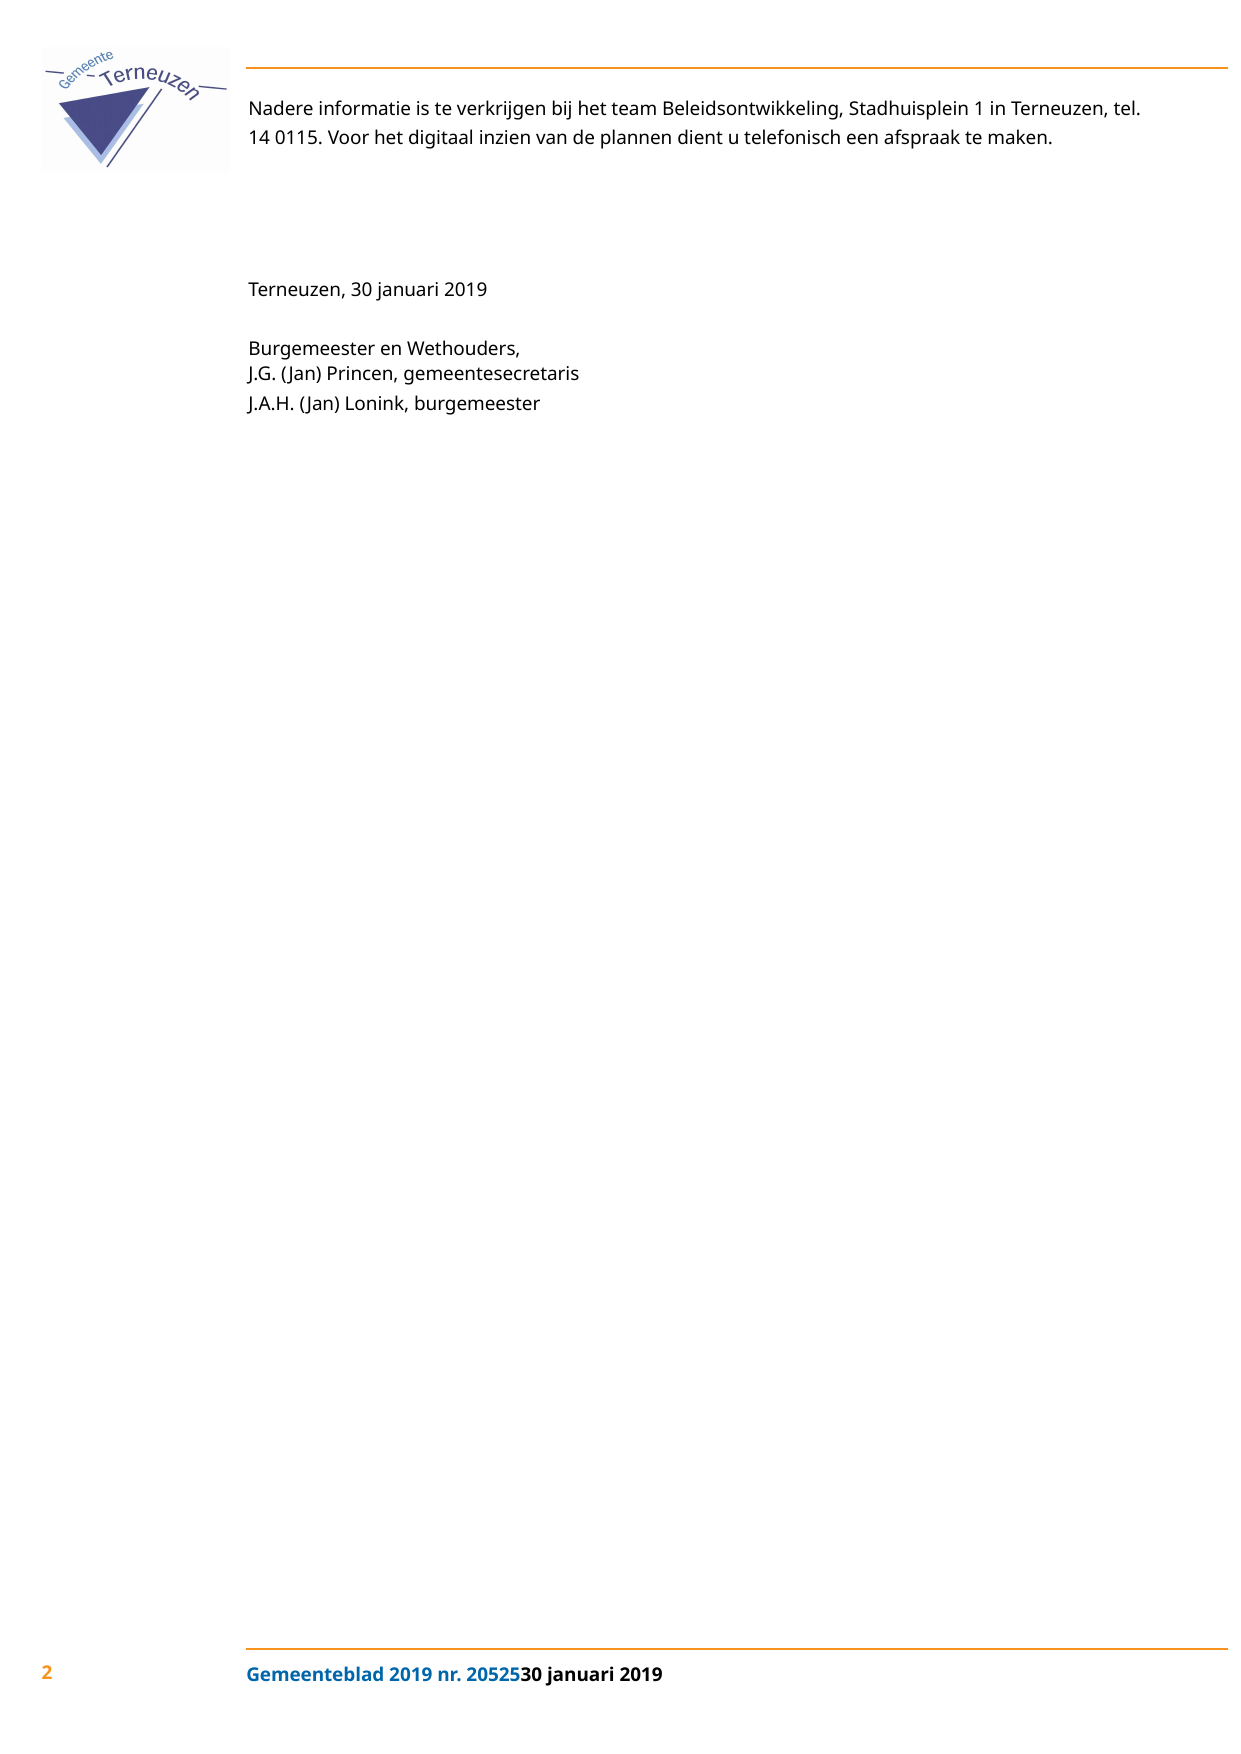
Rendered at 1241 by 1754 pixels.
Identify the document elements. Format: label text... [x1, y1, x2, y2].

table_cell J.G. (Jan) Princen, gemeentesecretaris J.A.H. (Jan) Lonink, burgemeester [248, 361, 700, 416]
picture [41, 47, 231, 172]
table_header Terneuzen, 30 januari 2019 Burgemeester en Wethouders, [248, 276, 1152, 361]
table_cell [248, 416, 1152, 442]
table_cell [700, 442, 1152, 467]
table_cell [248, 442, 700, 467]
text Nadere informatie is te verkrijgen bij het team Beleidsontwikkeling, Stadhuisplein 1 in Terneuzen, tel. 14 0115. Voor het digitaal inzien van de plannen dient u telefonisch een afspraak te maken. [248, 95, 1152, 150]
table_cell [700, 361, 1152, 416]
